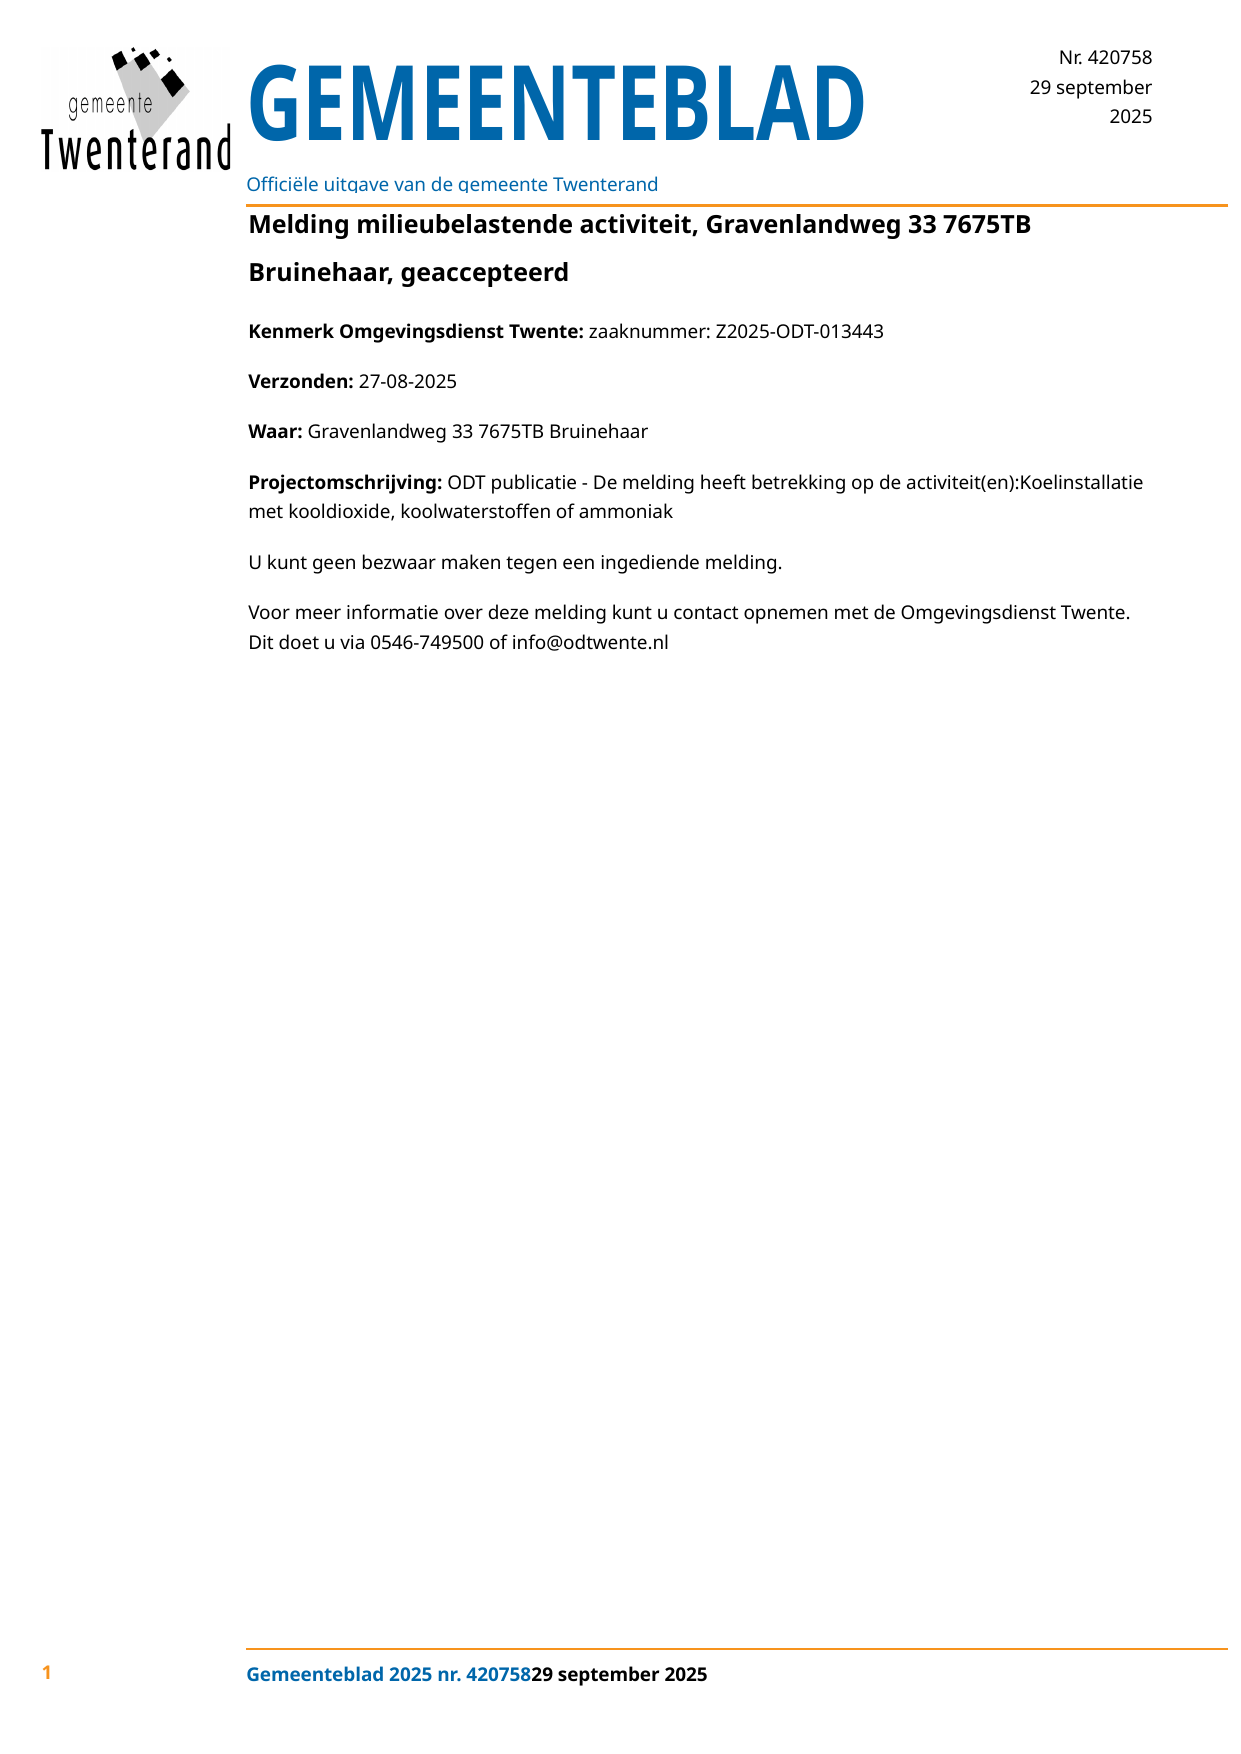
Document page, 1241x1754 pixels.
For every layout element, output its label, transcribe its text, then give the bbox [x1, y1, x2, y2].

text Voor meer informatie over deze melding kunt u contact opnemen met de Omgevingsdienst Twente. Dit doet u via 0546-749500 of info@odtwente.nl [248, 599, 1152, 655]
text Kenmerk Omgevingsdienst Twente: zaaknummer: Z2025-ODT-013443 [248, 318, 1152, 344]
picture [41, 47, 231, 172]
text Melding milieubelastende activiteit, Gravenlandweg 33 7675TB Bruinehaar, geaccepteerd [248, 207, 1152, 288]
text Verzonden: 27-08-2025 [248, 368, 1152, 394]
text Projectomschrijving: ODT publicatie - De melding heeft betrekking op de activiteit(en):Koelinstallatie met kooldioxide, koolwaterstoffen of ammoniak [248, 469, 1152, 524]
text U kunt geen bezwaar maken tegen een ingediende melding. [248, 549, 1152, 575]
text Waar: Gravenlandweg 33 7675TB Bruinehaar [248, 419, 1152, 444]
